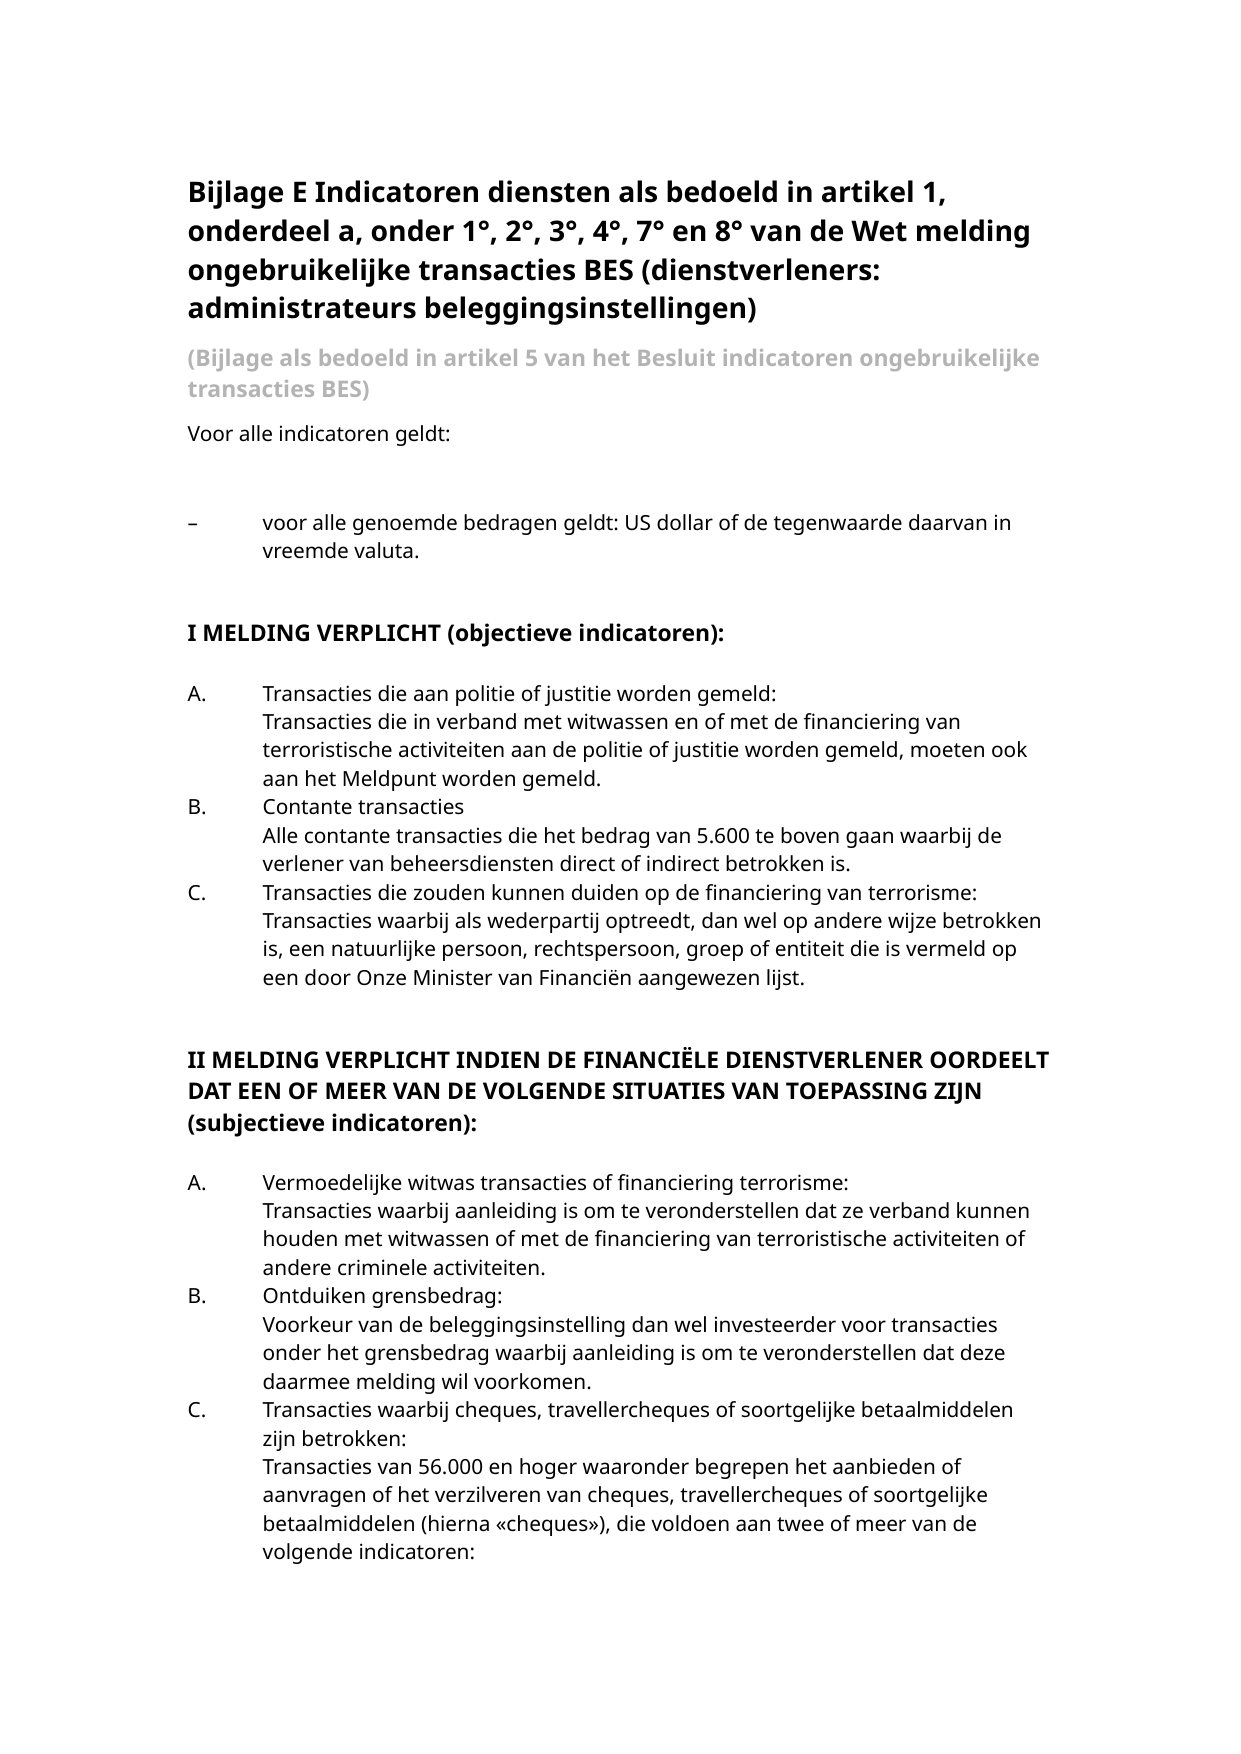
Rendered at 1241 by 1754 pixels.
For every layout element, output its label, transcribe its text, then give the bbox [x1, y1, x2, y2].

list Alle contante transacties die het bedrag van 5.600 te boven gaan waarbij de verlener van beheersdiensten direct of indirect betrokken is. [187, 821, 1053, 878]
list Transacties waarbij als wederpartij optreedt, dan wel op andere wijze betrokken is, een natuurlijke persoon, rechtspersoon, groep of entiteit die is vermeld op een door Onze Minister van Financiën aangewezen lijst. [187, 906, 1053, 991]
subtitle Bijlage E Indicatoren diensten als bedoeld in artikel 1, onderdeel a, onder 1°, 2°, 3°, 4°, 7° en 8° van de Wet melding ongebruikelijke transacties BES (dienstverleners: administrateurs beleggingsinstellingen) [187, 172, 1053, 327]
list Vermoedelijke witwas transacties of financiering terrorisme: [187, 1168, 1053, 1196]
list Transacties waarbij aanleiding is om te veronderstellen dat ze verband kunnen houden met witwassen of met de financiering van terroristische activiteiten of andere criminele activiteiten. [187, 1196, 1053, 1281]
subtitle II MELDING VERPLICHT INDIEN DE FINANCIËLE DIENSTVERLENER OORDEELT DAT EEN OF MEER VAN DE VOLGENDE SITUATIES VAN TOEPASSING ZIJN (subjectieve indicatoren): [187, 1044, 1053, 1138]
list voor alle genoemde bedragen geldt: US dollar of de tegenwaarde daarvan in vreemde valuta. [187, 508, 1053, 565]
list Voorkeur van de beleggingsinstelling dan wel investeerder voor transacties onder het grensbedrag waarbij aanleiding is om te veronderstellen dat deze daarmee melding wil voorkomen. [187, 1310, 1053, 1395]
list Transacties die aan politie of justitie worden gemeld: [187, 679, 1053, 707]
list Transacties die zouden kunnen duiden op de financiering van terrorisme: [187, 878, 1053, 906]
text (Bijlage als bedoeld in artikel 5 van het Besluit indicatoren ongebruikelijke transacties BES) [187, 342, 1053, 404]
list Ontduiken grensbedrag: [187, 1281, 1053, 1310]
list Transacties van 56.000 en hoger waaronder begrepen het aanbieden of aanvragen of het verzilveren van cheques, travellercheques of soortgelijke betaalmiddelen (hierna «cheques»), die voldoen aan twee of meer van de volgende indicatoren: [187, 1452, 1053, 1566]
text Voor alle indicatoren geldt: [187, 419, 1053, 448]
list Transacties die in verband met witwassen en of met de financiering van terroristische activiteiten aan de politie of justitie worden gemeld, moeten ook aan het Meldpunt worden gemeld. [187, 707, 1053, 792]
subtitle I MELDING VERPLICHT (objectieve indicatoren): [187, 617, 1053, 649]
list Contante transacties [187, 792, 1053, 821]
list Transacties waarbij cheques, travellercheques of soortgelijke betaalmiddelen zijn betrokken: [187, 1395, 1053, 1452]
